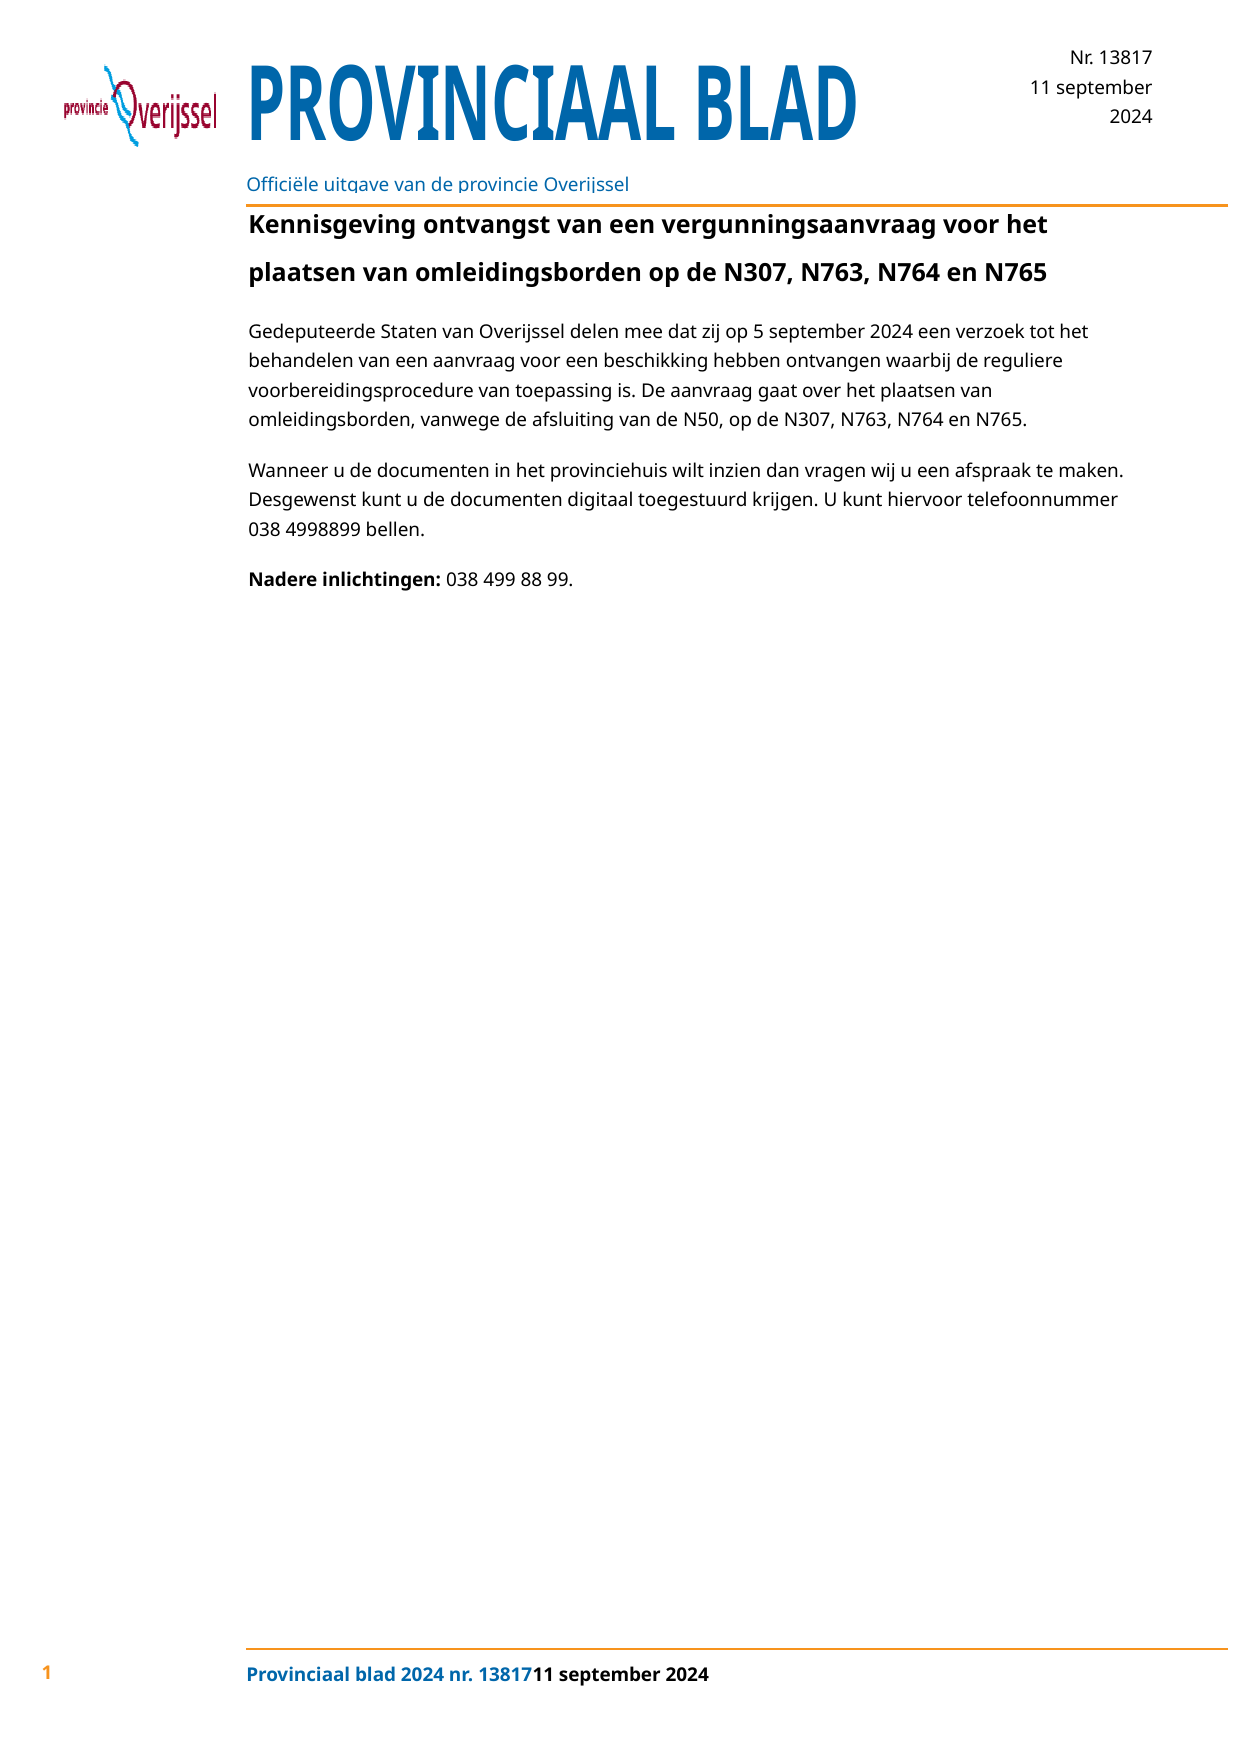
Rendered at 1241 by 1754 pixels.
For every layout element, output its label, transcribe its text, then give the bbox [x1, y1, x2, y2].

text Gedeputeerde Staten van Overijssel delen mee dat zij op 5 september 2024 een verzoek tot het behandelen van een aanvraag voor een beschikking hebben ontvangen waarbij de reguliere voorbereidingsprocedure van toepassing is. De aanvraag gaat over het plaatsen van omleidingsborden, vanwege de afsluiting van de N50, op de N307, N763, N764 en N765. [248, 318, 1152, 432]
picture [41, 47, 231, 172]
text Wanneer u de documenten in het provinciehuis wilt inzien dan vragen wij u een afspraak te maken. Desgewenst kunt u de documenten digitaal toegestuurd krijgen. U kunt hiervoor telefoonnummer 038 4998899 bellen. [248, 457, 1152, 542]
text Kennisgeving ontvangst van een vergunningsaanvraag voor het plaatsen van omleidingsborden op de N307, N763, N764 en N765 [248, 207, 1152, 288]
text Nadere inlichtingen: 038 499 88 99. [248, 567, 1152, 592]
